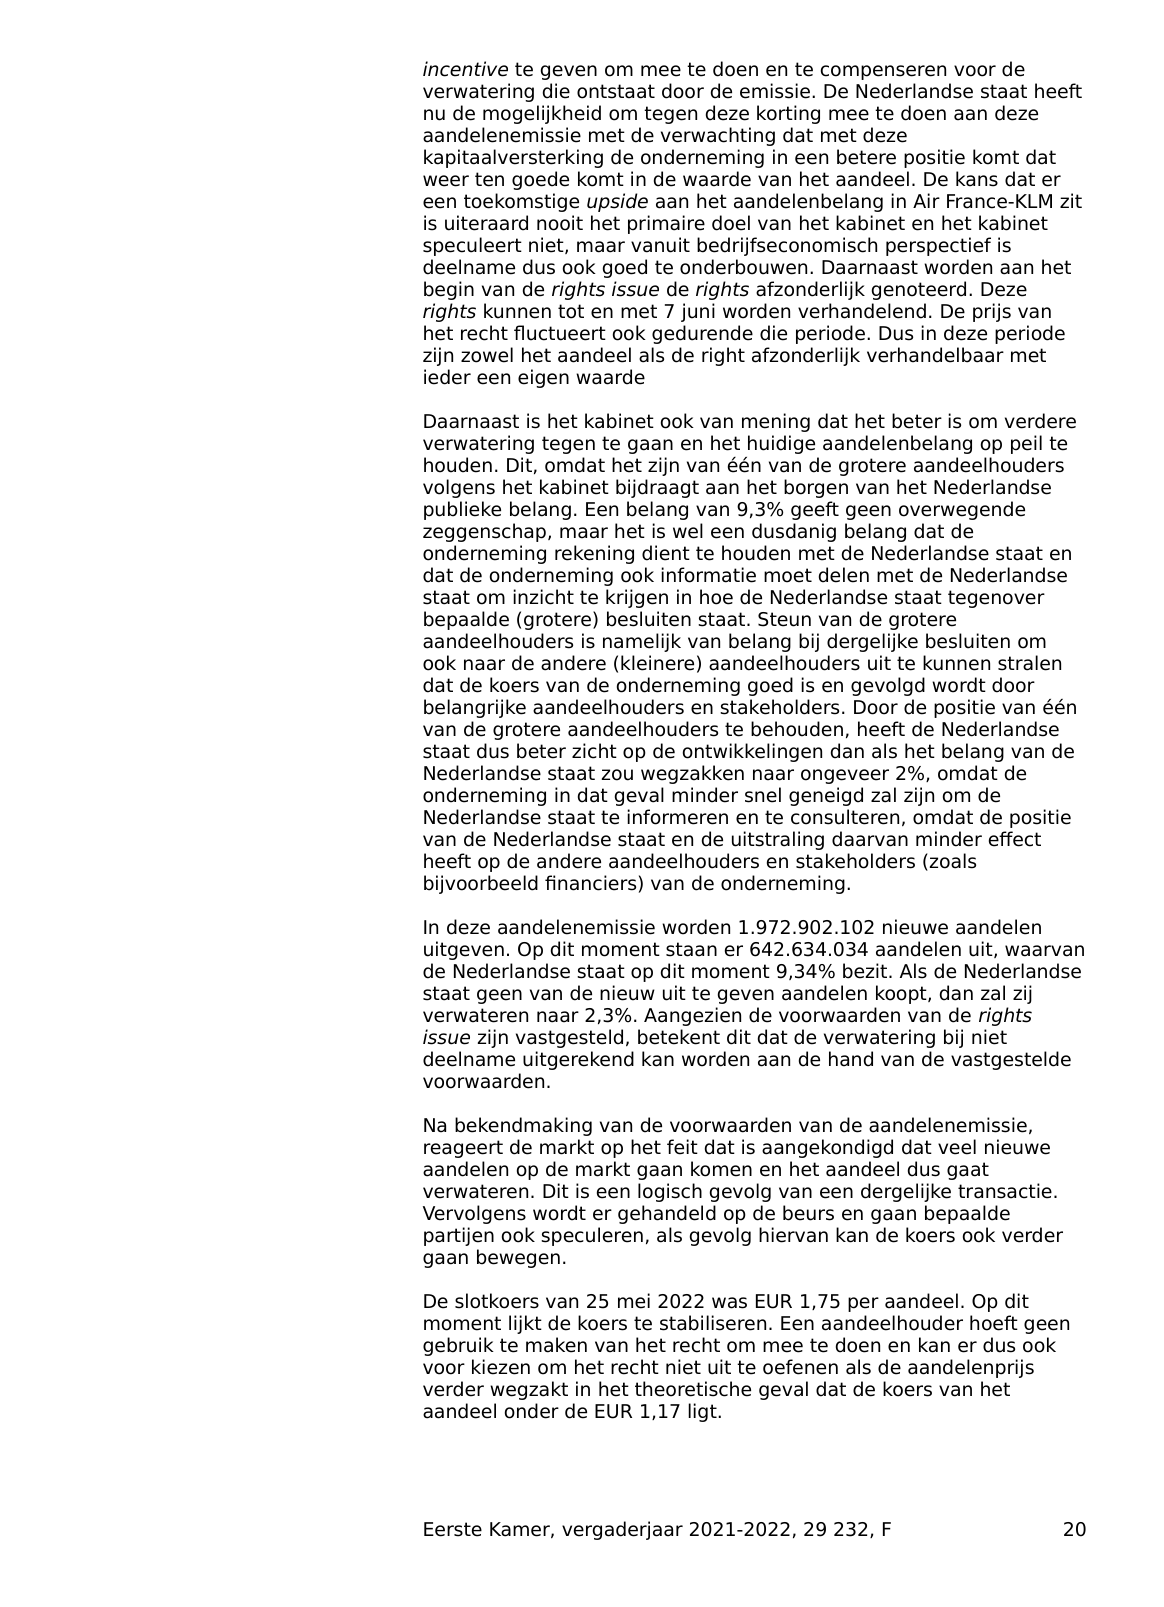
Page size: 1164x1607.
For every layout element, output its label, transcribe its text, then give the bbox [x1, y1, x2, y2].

text Na bekendmaking van de voorwaarden van de aandelenemissie, reageert de markt op het feit dat is aangekondigd dat veel nieuwe aandelen op de markt gaan komen en het aandeel dus gaat verwateren. Dit is een logisch gevolg van een dergelijke transactie. Vervolgens wordt er gehandeld op de beurs en gaan bepaalde partijen ook speculeren, als gevolg hiervan kan de koers ook verder gaan bewegen. [422, 1115, 1087, 1268]
text incentive te geven om mee te doen en te compenseren voor de verwatering die ontstaat door de emissie. De Nederlandse staat heeft nu de mogelijkheid om tegen deze korting mee te doen aan deze aandelenemissie met de verwachting dat met deze kapitaalversterking de onderneming in een betere positie komt dat weer ten goede komt in de waarde van het aandeel. De kans dat er een toekomstige upside aan het aandelenbelang in Air France-KLM zit is uiteraard nooit het primaire doel van het kabinet en het kabinet speculeert niet, maar vanuit bedrijfseconomisch perspectief is deelname dus ook goed te onderbouwen. Daarnaast worden aan het begin van de rights issue de rights afzonderlijk genoteerd. Deze rights kunnen tot en met 7 juni worden verhandelend. De prijs van het recht fluctueert ook gedurende die periode. Dus in deze periode zijn zowel het aandeel als de right afzonderlijk verhandelbaar met ieder een eigen waarde [422, 59, 1087, 389]
text In deze aandelenemissie worden 1.972.902.102 nieuwe aandelen uitgeven. Op dit moment staan er 642.634.034 aandelen uit, waarvan de Nederlandse staat op dit moment 9,34% bezit. Als de Nederlandse staat geen van de nieuw uit te geven aandelen koopt, dan zal zij verwateren naar 2,3%. Aangezien de voorwaarden van de rights issue zijn vastgesteld, betekent dit dat de verwatering bij niet deelname uitgerekend kan worden aan de hand van de vastgestelde voorwaarden. [422, 917, 1087, 1092]
text Daarnaast is het kabinet ook van mening dat het beter is om verdere verwatering tegen te gaan en het huidige aandelenbelang op peil te houden. Dit, omdat het zijn van één van de grotere aandeelhouders volgens het kabinet bijdraagt aan het borgen van het Nederlandse publieke belang. Een belang van 9,3% geeft geen overwegende zeggenschap, maar het is wel een dusdanig belang dat de onderneming rekening dient te houden met de Nederlandse staat en dat de onderneming ook informatie moet delen met de Nederlandse staat om inzicht te krijgen in hoe de Nederlandse staat tegenover bepaalde (grotere) besluiten staat. Steun van de grotere aandeelhouders is namelijk van belang bij dergelijke besluiten om ook naar de andere (kleinere) aandeelhouders uit te kunnen stralen dat de koers van de onderneming goed is en gevolgd wordt door belangrijke aandeelhouders en stakeholders. Door de positie van één van de grotere aandeelhouders te behouden, heeft de Nederlandse staat dus beter zicht op de ontwikkelingen dan als het belang van de Nederlandse staat zou wegzakken naar ongeveer 2%, omdat de onderneming in dat geval minder snel geneigd zal zijn om de Nederlandse staat te informeren en te consulteren, omdat de positie van de Nederlandse staat en de uitstraling daarvan minder effect heeft op de andere aandeelhouders en stakeholders (zoals bijvoorbeeld financiers) van de onderneming. [422, 411, 1087, 894]
text De slotkoers van 25 mei 2022 was EUR 1,75 per aandeel. Op dit moment lijkt de koers te stabiliseren. Een aandeelhouder hoeft geen gebruik te maken van het recht om mee te doen en kan er dus ook voor kiezen om het recht niet uit te oefenen als de aandelenprijs verder wegzakt in het theoretische geval dat de koers van het aandeel onder de EUR 1,17 ligt. [422, 1291, 1087, 1423]
